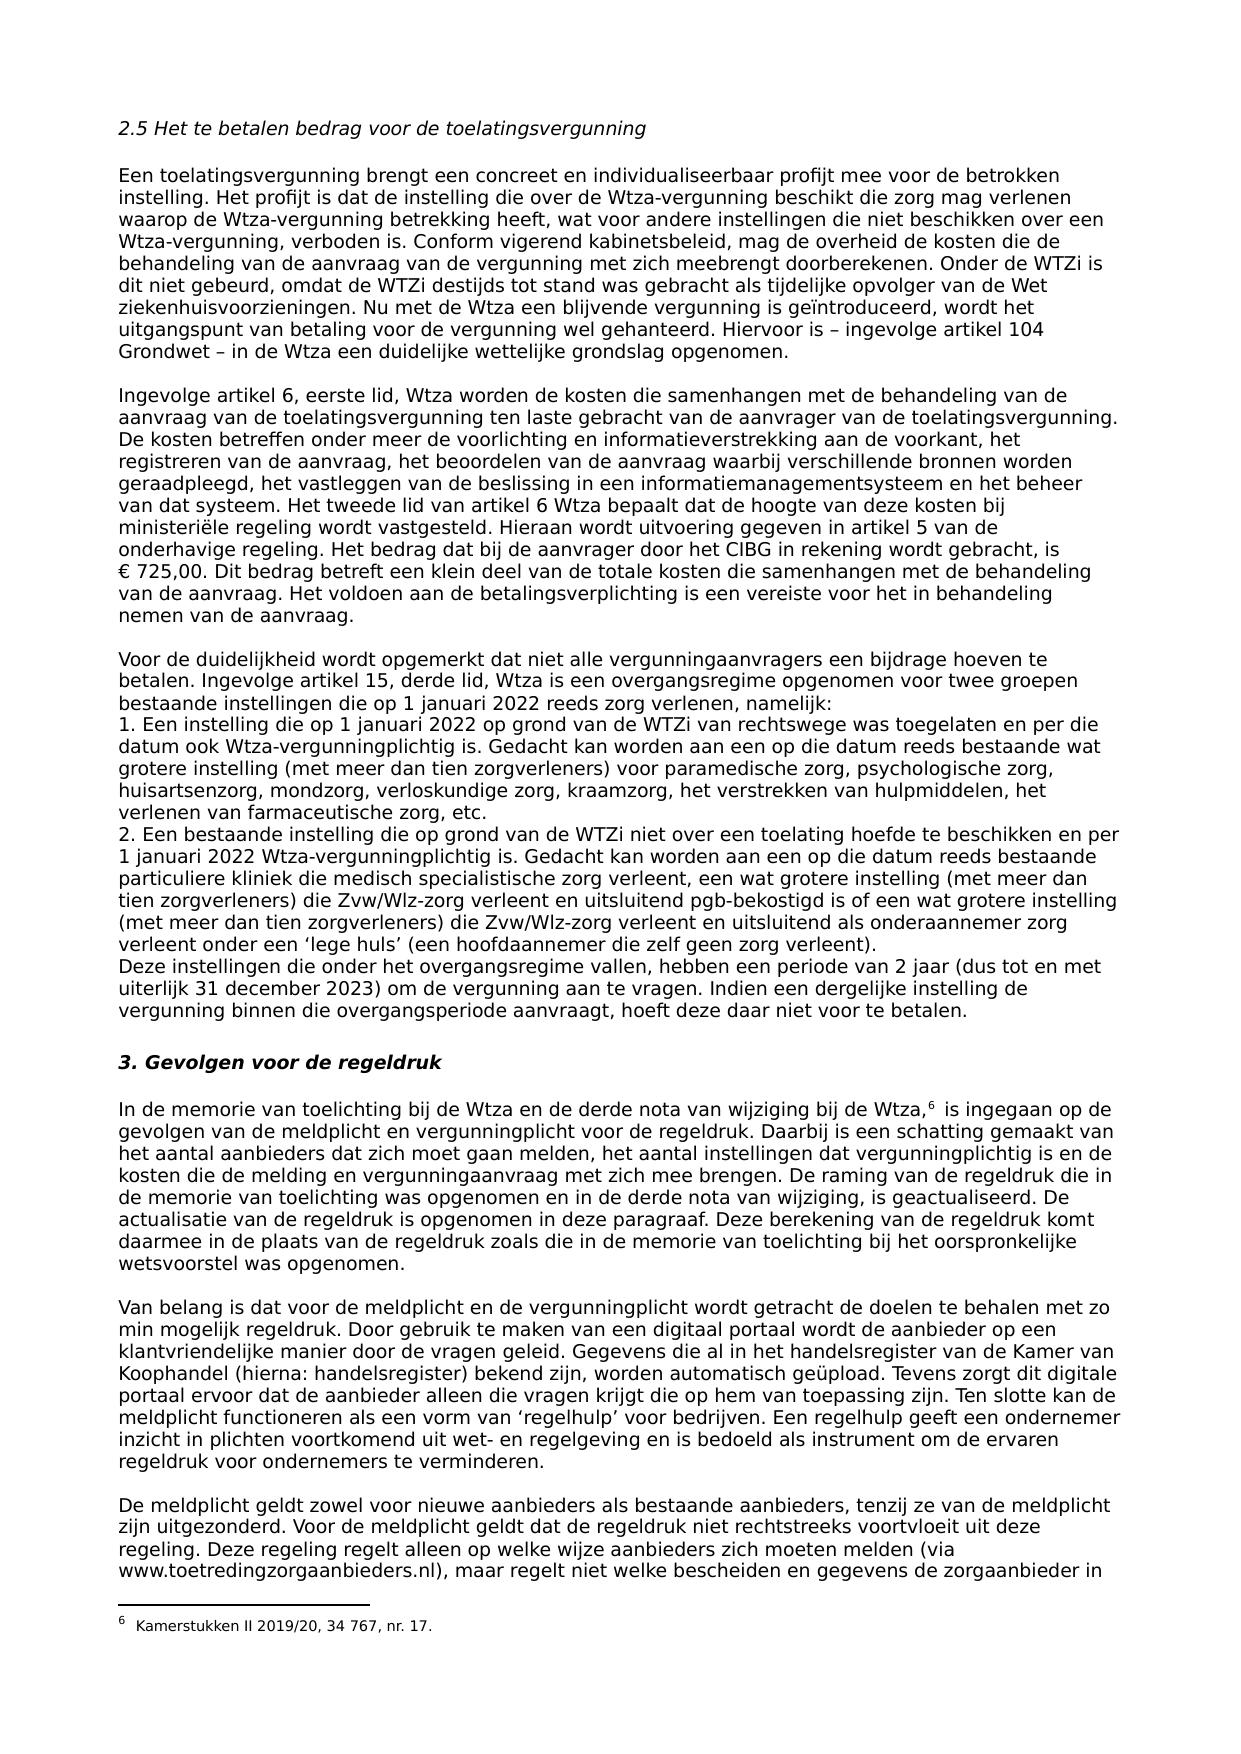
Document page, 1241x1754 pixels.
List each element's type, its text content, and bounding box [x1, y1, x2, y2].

text Kamerstukken II 2019/20, 34 767, nr. 17. [118, 1614, 1122, 1636]
text 2. Een bestaande instelling die op grond van de WTZi niet over een toelating hoefde te beschikken en per 1 januari 2022 Wtza-vergunningplichtig is. Gedacht kan worden aan een op die datum reeds bestaande particuliere kliniek die medisch specialistische zorg verleent, een wat grotere instelling (met meer dan tien zorgverleners) die Zvw/Wlz-zorg verleent en uitsluitend pgb-bekostigd is of een wat grotere instelling (met meer dan tien zorgverleners) die Zvw/Wlz-zorg verleent en uitsluitend als onderaannemer zorg verleent onder een ‘lege huls’ (een hoofdaannemer die zelf geen zorg verleent). [118, 824, 1122, 956]
text Ingevolge artikel 6, eerste lid, Wtza worden de kosten die samenhangen met de behandeling van de aanvraag van de toelatingsvergunning ten laste gebracht van de aanvrager van de toelatingsvergunning. De kosten betreffen onder meer de voorlichting en informatieverstrekking aan de voorkant, het registreren van de aanvraag, het beoordelen van de aanvraag waarbij verschillende bronnen worden geraadpleegd, het vastleggen van de beslissing in een informatiemanagementsysteem en het beheer van dat systeem. Het tweede lid van artikel 6 Wtza bepaalt dat de hoogte van deze kosten bij ministeriële regeling wordt vastgesteld. Hieraan wordt uitvoering gegeven in artikel 5 van de onderhavige regeling. Het bedrag dat bij de aanvrager door het CIBG in rekening wordt gebracht, is € 725,00. Dit bedrag betreft een klein deel van de totale kosten die samenhangen met de behandeling van de aanvraag. Het voldoen aan de betalingsverplichting is een vereiste voor het in behandeling nemen van de aanvraag. [118, 385, 1122, 627]
text De meldplicht geldt zowel voor nieuwe aanbieders als bestaande aanbieders, tenzij ze van de meldplicht zijn uitgezonderd. Voor de meldplicht geldt dat de regeldruk niet rechtstreeks voortvloeit uit deze regeling. Deze regeling regelt alleen op welke wijze aanbieders zich moeten melden (via www.toetredingzorgaanbieders.nl), maar regelt niet welke bescheiden en gegevens de zorgaanbieder in [118, 1494, 1122, 1582]
subtitle 2.5 Het te betalen bedrag voor de toelatingsvergunning [118, 118, 1122, 140]
text 1. Een instelling die op 1 januari 2022 op grond van de WTZi van rechtswege was toegelaten en per die datum ook Wtza-vergunningplichtig is. Gedacht kan worden aan een op die datum reeds bestaande wat grotere instelling (met meer dan tien zorgverleners) voor paramedische zorg, psychologische zorg, huisartsenzorg, mondzorg, verloskundige zorg, kraamzorg, het verstrekken van hulpmiddelen, het verlenen van farmaceutische zorg, etc. [118, 714, 1122, 824]
text In de memorie van toelichting bij de Wtza en de derde nota van wijziging bij de Wtza, is ingegaan op de gevolgen van de meldplicht en vergunningplicht voor de regeldruk. Daarbij is een schatting gemaakt van het aantal aanbieders dat zich moet gaan melden, het aantal instellingen dat vergunningplichtig is en de kosten die de melding en vergunningaanvraag met zich mee brengen. De raming van de regeldruk die in de memorie van toelichting was opgenomen en in de derde nota van wijziging, is geactualiseerd. De actualisatie van de regeldruk is opgenomen in deze paragraaf. Deze berekening van de regeldruk komt daarmee in de plaats van de regeldruk zoals die in de memorie van toelichting bij het oorspronkelijke wetsvoorstel was opgenomen. [118, 1099, 1122, 1275]
text Van belang is dat voor de meldplicht en de vergunningplicht wordt getracht de doelen te behalen met zo min mogelijk regeldruk. Door gebruik te maken van een digitaal portaal wordt de aanbieder op een klantvriendelijke manier door de vragen geleid. Gegevens die al in het handelsregister van de Kamer van Koophandel (hierna: handelsregister) bekend zijn, worden automatisch geüpload. Tevens zorgt dit digitale portaal ervoor dat de aanbieder alleen die vragen krijgt die op hem van toepassing zijn. Ten slotte kan de meldplicht functioneren als een vorm van ‘regelhulp’ voor bedrijven. Een regelhulp geeft een ondernemer inzicht in plichten voortkomend uit wet- en regelgeving en is bedoeld als instrument om de ervaren regeldruk voor ondernemers te verminderen. [118, 1297, 1122, 1473]
subtitle 3. Gevolgen voor de regeldruk [118, 1052, 1122, 1074]
text Voor de duidelijkheid wordt opgemerkt dat niet alle vergunningaanvragers een bijdrage hoeven te betalen. Ingevolge artikel 15, derde lid, Wtza is een overgangsregime opgenomen voor twee groepen bestaande instellingen die op 1 januari 2022 reeds zorg verlenen, namelijk: [118, 648, 1122, 714]
text Een toelatingsvergunning brengt een concreet en individualiseerbaar profijt mee voor de betrokken instelling. Het profijt is dat de instelling die over de Wtza-vergunning beschikt die zorg mag verlenen waarop de Wtza-vergunning betrekking heeft, wat voor andere instellingen die niet beschikken over een Wtza-vergunning, verboden is. Conform vigerend kabinetsbeleid, mag de overheid de kosten die de behandeling van de aanvraag van de vergunning met zich meebrengt doorberekenen. Onder de WTZi is dit niet gebeurd, omdat de WTZi destijds tot stand was gebracht als tijdelijke opvolger van de Wet ziekenhuisvoorzieningen. Nu met de Wtza een blijvende vergunning is geïntroduceerd, wordt het uitgangspunt van betaling voor de vergunning wel gehanteerd. Hiervoor is – ingevolge artikel 104 Grondwet – in de Wtza een duidelijke wettelijke grondslag opgenomen. [118, 165, 1122, 363]
text Deze instellingen die onder het overgangsregime vallen, hebben een periode van 2 jaar (dus tot en met uiterlijk 31 december 2023) om de vergunning aan te vragen. Indien een dergelijke instelling de vergunning binnen die overgangsperiode aanvraagt, hoeft deze daar niet voor te betalen. [118, 956, 1122, 1022]
